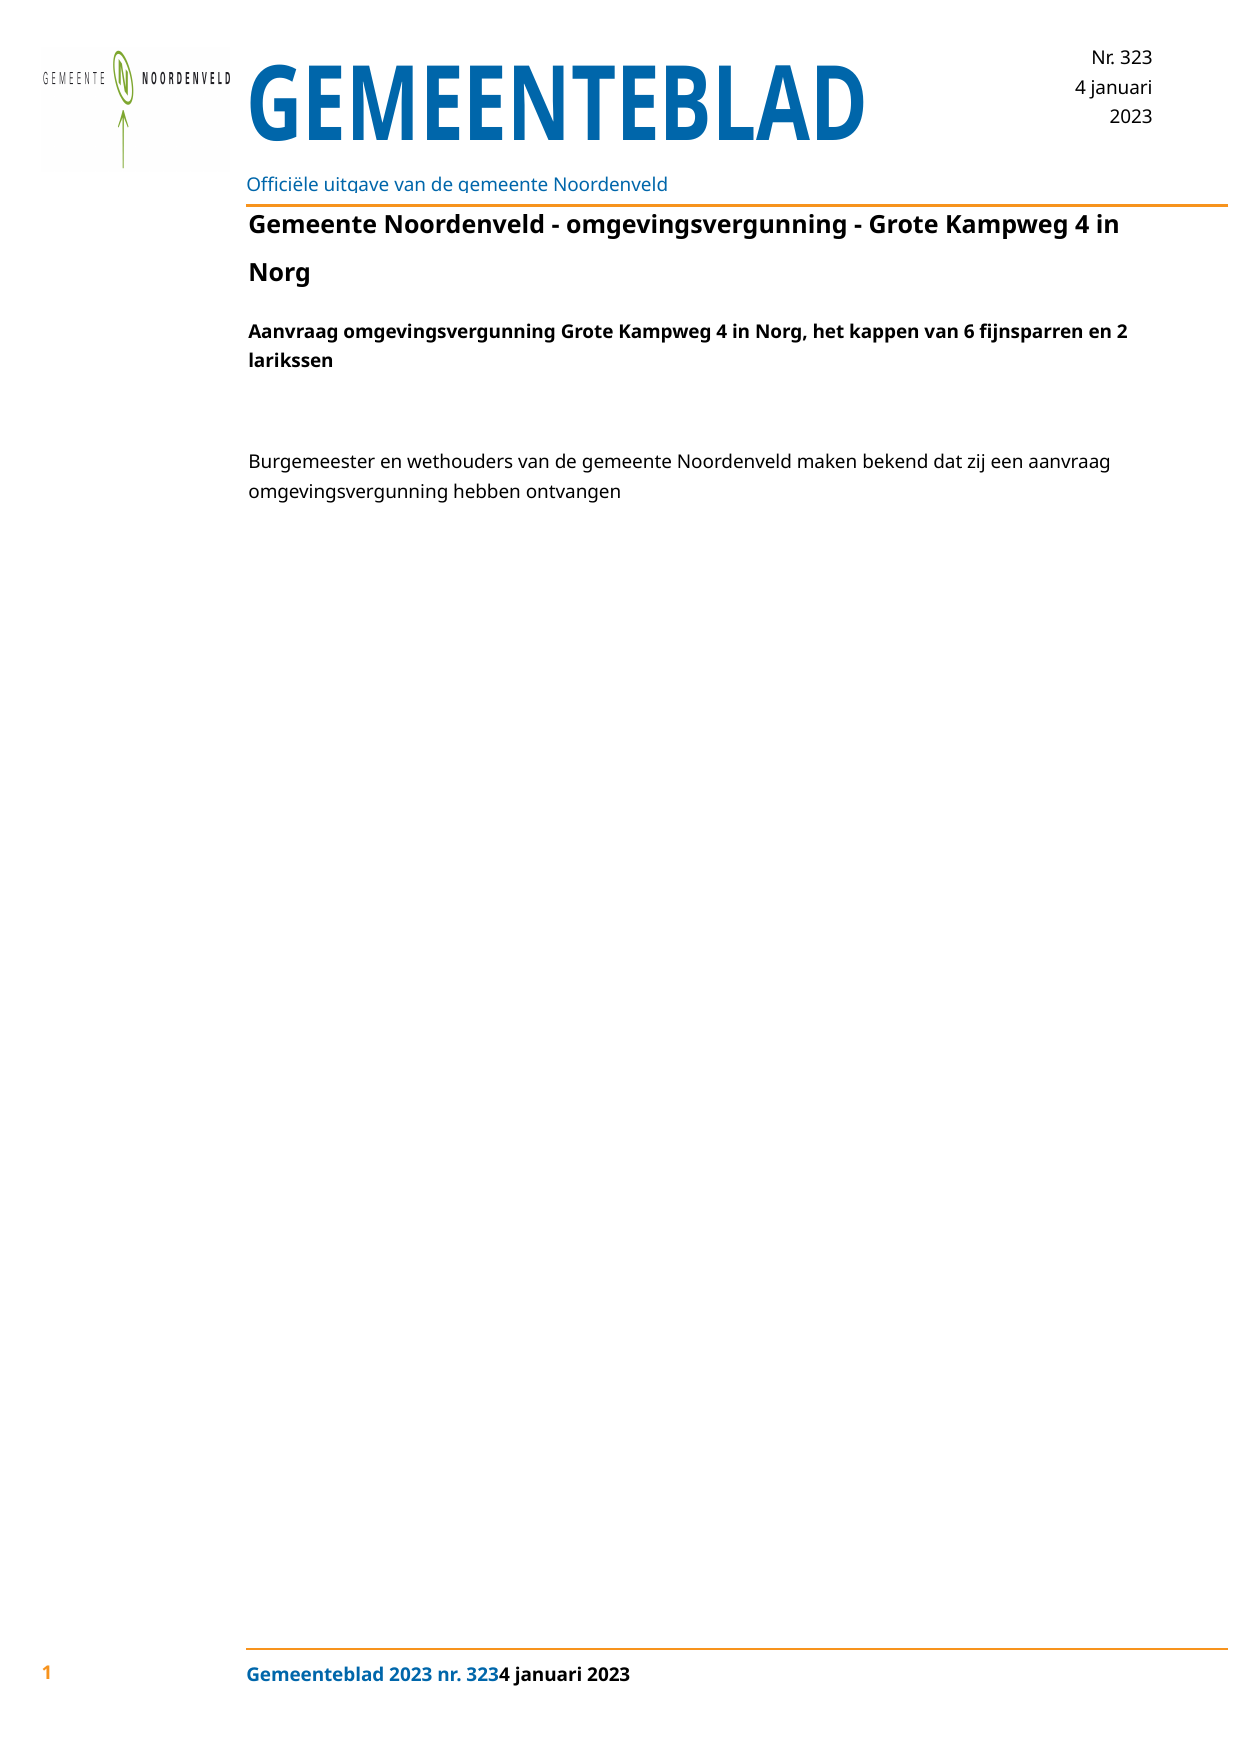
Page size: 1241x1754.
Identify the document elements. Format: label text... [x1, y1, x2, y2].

picture [41, 47, 231, 172]
text Gemeente Noordenveld - omgevingsvergunning - Grote Kampweg 4 in Norg [248, 207, 1152, 288]
text Burgemeester en wethouders van de gemeente Noordenveld maken bekend dat zij een aanvraag omgevingsvergunning hebben ontvangen [248, 448, 1152, 504]
text Aanvraag omgevingsvergunning Grote Kampweg 4 in Norg, het kappen van 6 fijnsparren en 2 larikssen [248, 318, 1152, 373]
